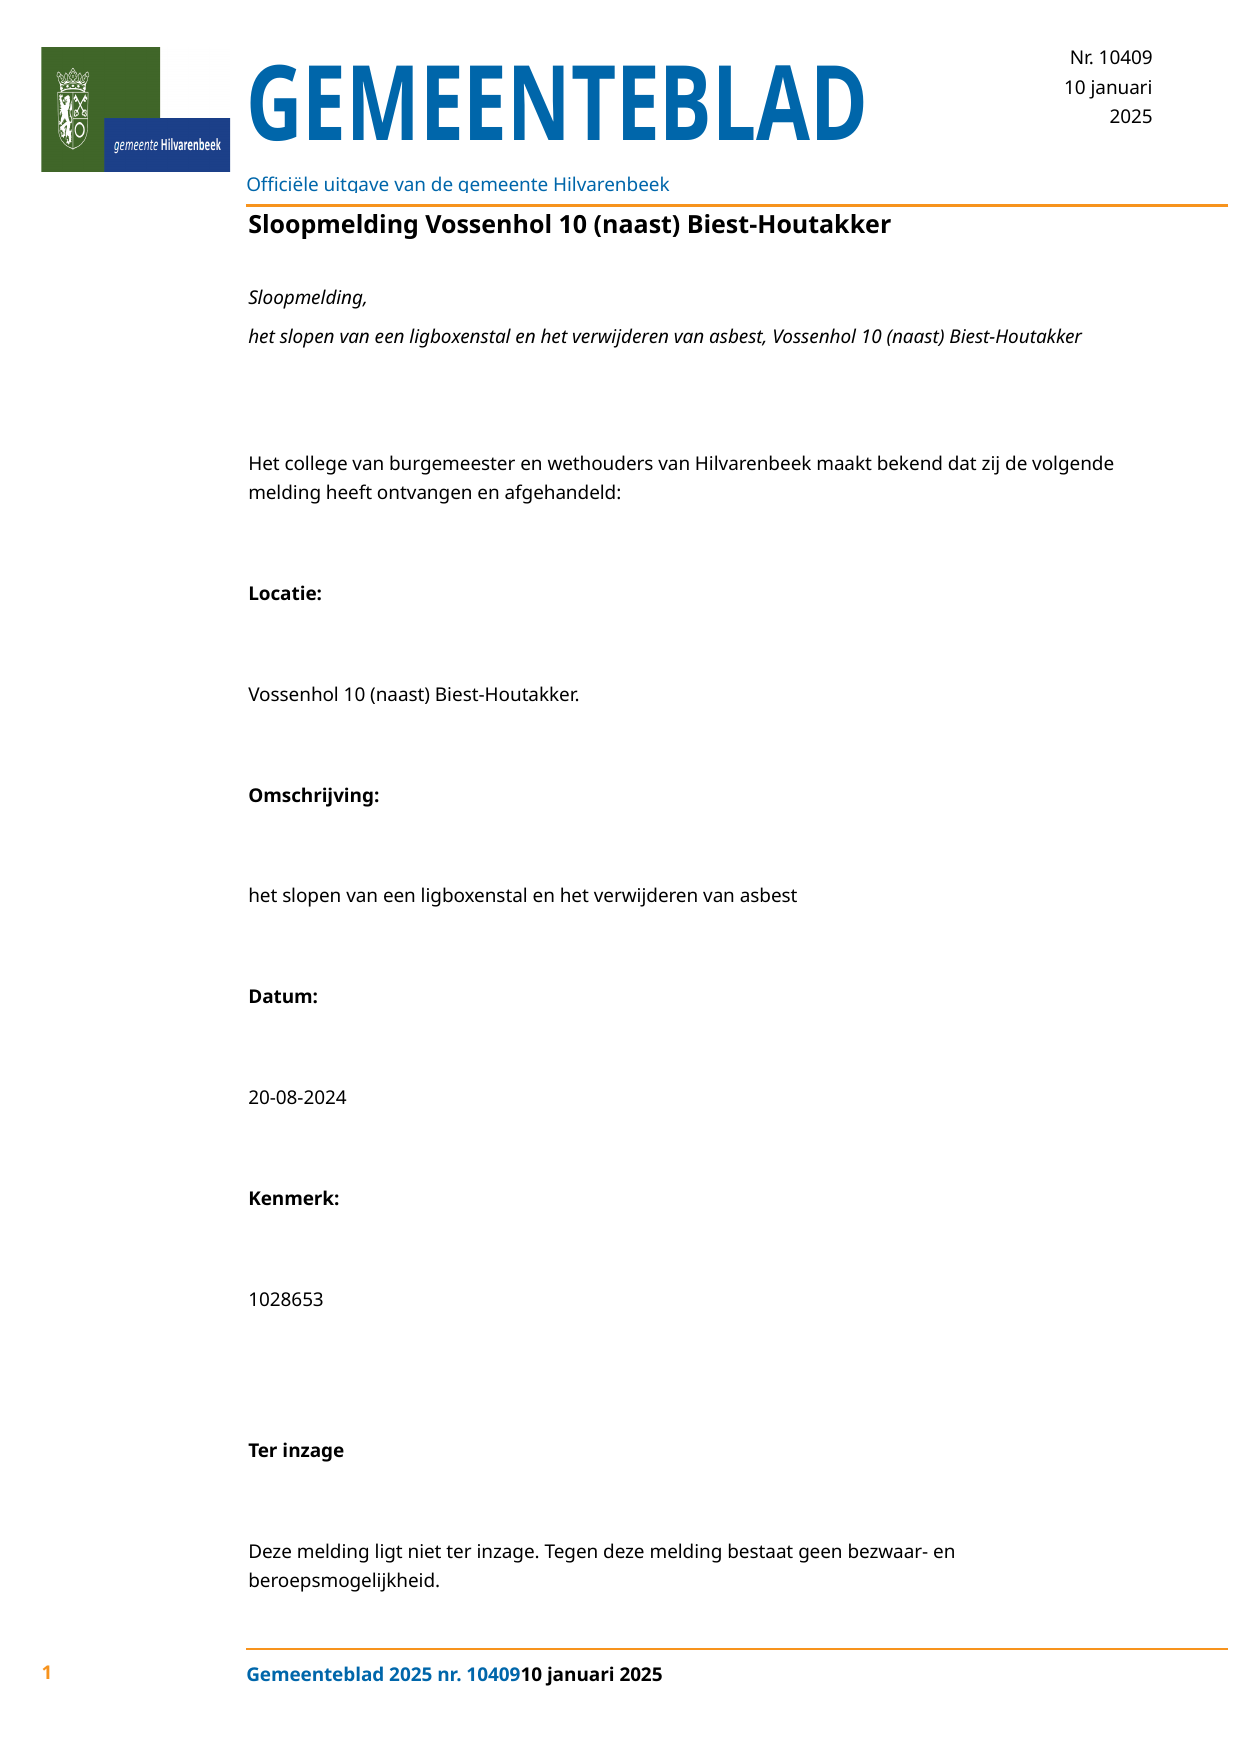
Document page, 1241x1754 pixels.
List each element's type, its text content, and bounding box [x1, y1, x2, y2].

text Het college van burgemeester en wethouders van Hilvarenbeek maakt bekend dat zij de volgende melding heeft ontvangen en afgehandeld: [248, 450, 1152, 505]
text Ter inzage [248, 1437, 1152, 1463]
text Datum: [248, 983, 1152, 1009]
text Vossenhol 10 (naast) Biest-Houtakker. [248, 681, 1152, 707]
text Deze melding ligt niet ter inzage. Tegen deze melding bestaat geen bezwaar- en beroepsmogelijkheid. [248, 1538, 1152, 1593]
text 20-08-2024 [248, 1084, 1152, 1110]
text Locatie: [248, 580, 1152, 606]
text Sloopmelding Vossenhol 10 (naast) Biest-Houtakker [248, 207, 1152, 241]
text 1028653 [248, 1286, 1152, 1312]
text Sloopmelding, [248, 284, 1152, 309]
text het slopen van een ligboxenstal en het verwijderen van asbest, Vossenhol 10 (naast) Biest-Houtakker [248, 323, 1152, 349]
text Omschrijving: [248, 782, 1152, 807]
picture [41, 47, 231, 172]
text het slopen van een ligboxenstal en het verwijderen van asbest [248, 883, 1152, 908]
text Kenmerk: [248, 1185, 1152, 1211]
